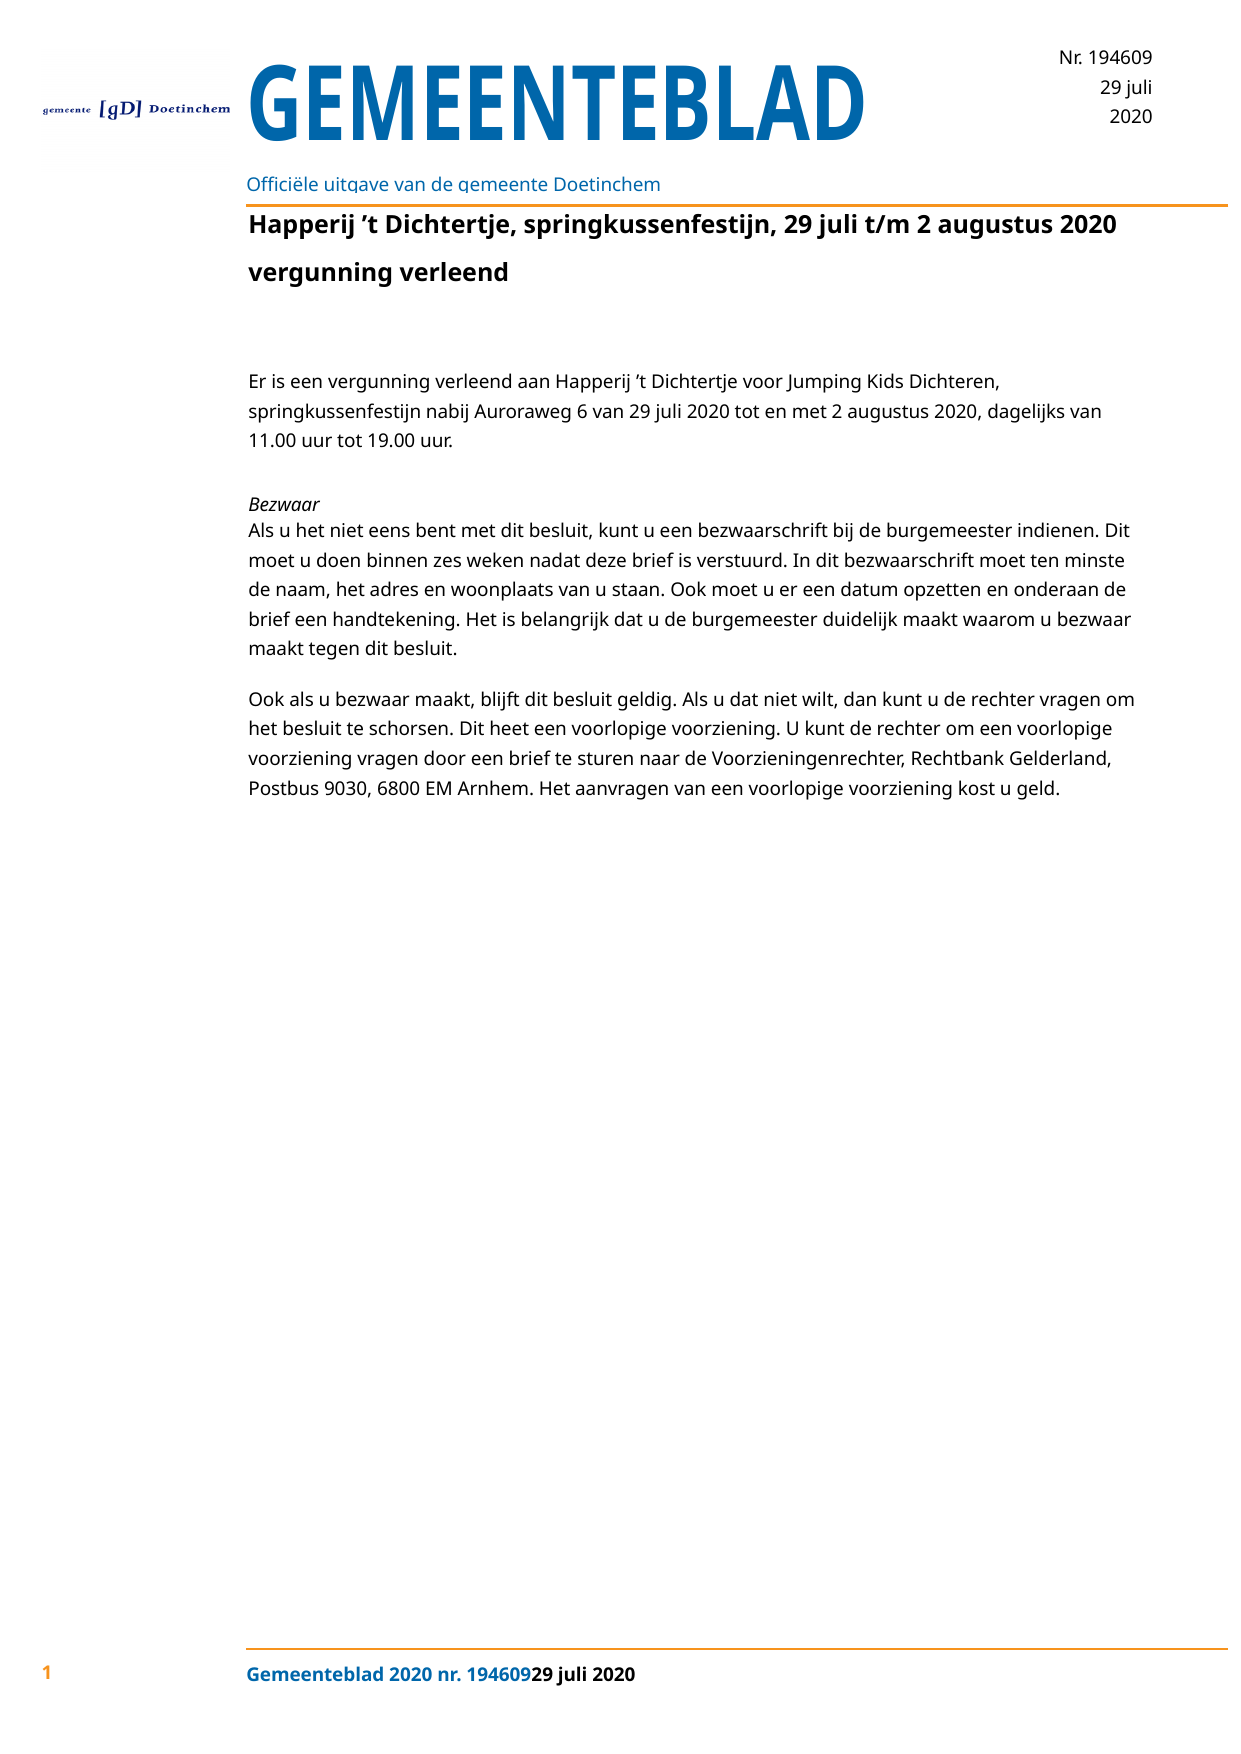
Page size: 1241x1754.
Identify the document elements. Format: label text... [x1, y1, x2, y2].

text Bezwaar [248, 491, 1152, 517]
text Er is een vergunning verleend aan Happerij ’t Dichtertje voor Jumping Kids Dichteren, springkussenfestijn nabij Auroraweg 6 van 29 juli 2020 tot en met 2 augustus 2020, dagelijks van 11.00 uur tot 19.00 uur. [248, 368, 1152, 453]
text Happerij ’t Dichtertje, springkussenfestijn, 29 juli t/m 2 augustus 2020 vergunning verleend [248, 207, 1152, 288]
picture [41, 47, 231, 172]
text Ook als u bezwaar maakt, blijft dit besluit geldig. Als u dat niet wilt, dan kunt u de rechter vragen om het besluit te schorsen. Dit heet een voorlopige voorziening. U kunt de rechter om een voorlopige voorziening vragen door een brief te sturen naar de Voorzieningenrechter, Rechtbank Gelderland, Postbus 9030, 6800 EM Arnhem. Het aanvragen van een voorlopige voorziening kost u geld. [248, 686, 1152, 800]
text Als u het niet eens bent met dit besluit, kunt u een bezwaarschrift bij de burgemeester indienen. Dit moet u doen binnen zes weken nadat deze brief is verstuurd. In dit bezwaarschrift moet ten minste de naam, het adres en woonplaats van u staan. Ook moet u er een datum opzetten en onderaan de brief een handtekening. Het is belangrijk dat u de burgemeester duidelijk maakt waarom u bezwaar maakt tegen dit besluit. [248, 517, 1152, 661]
